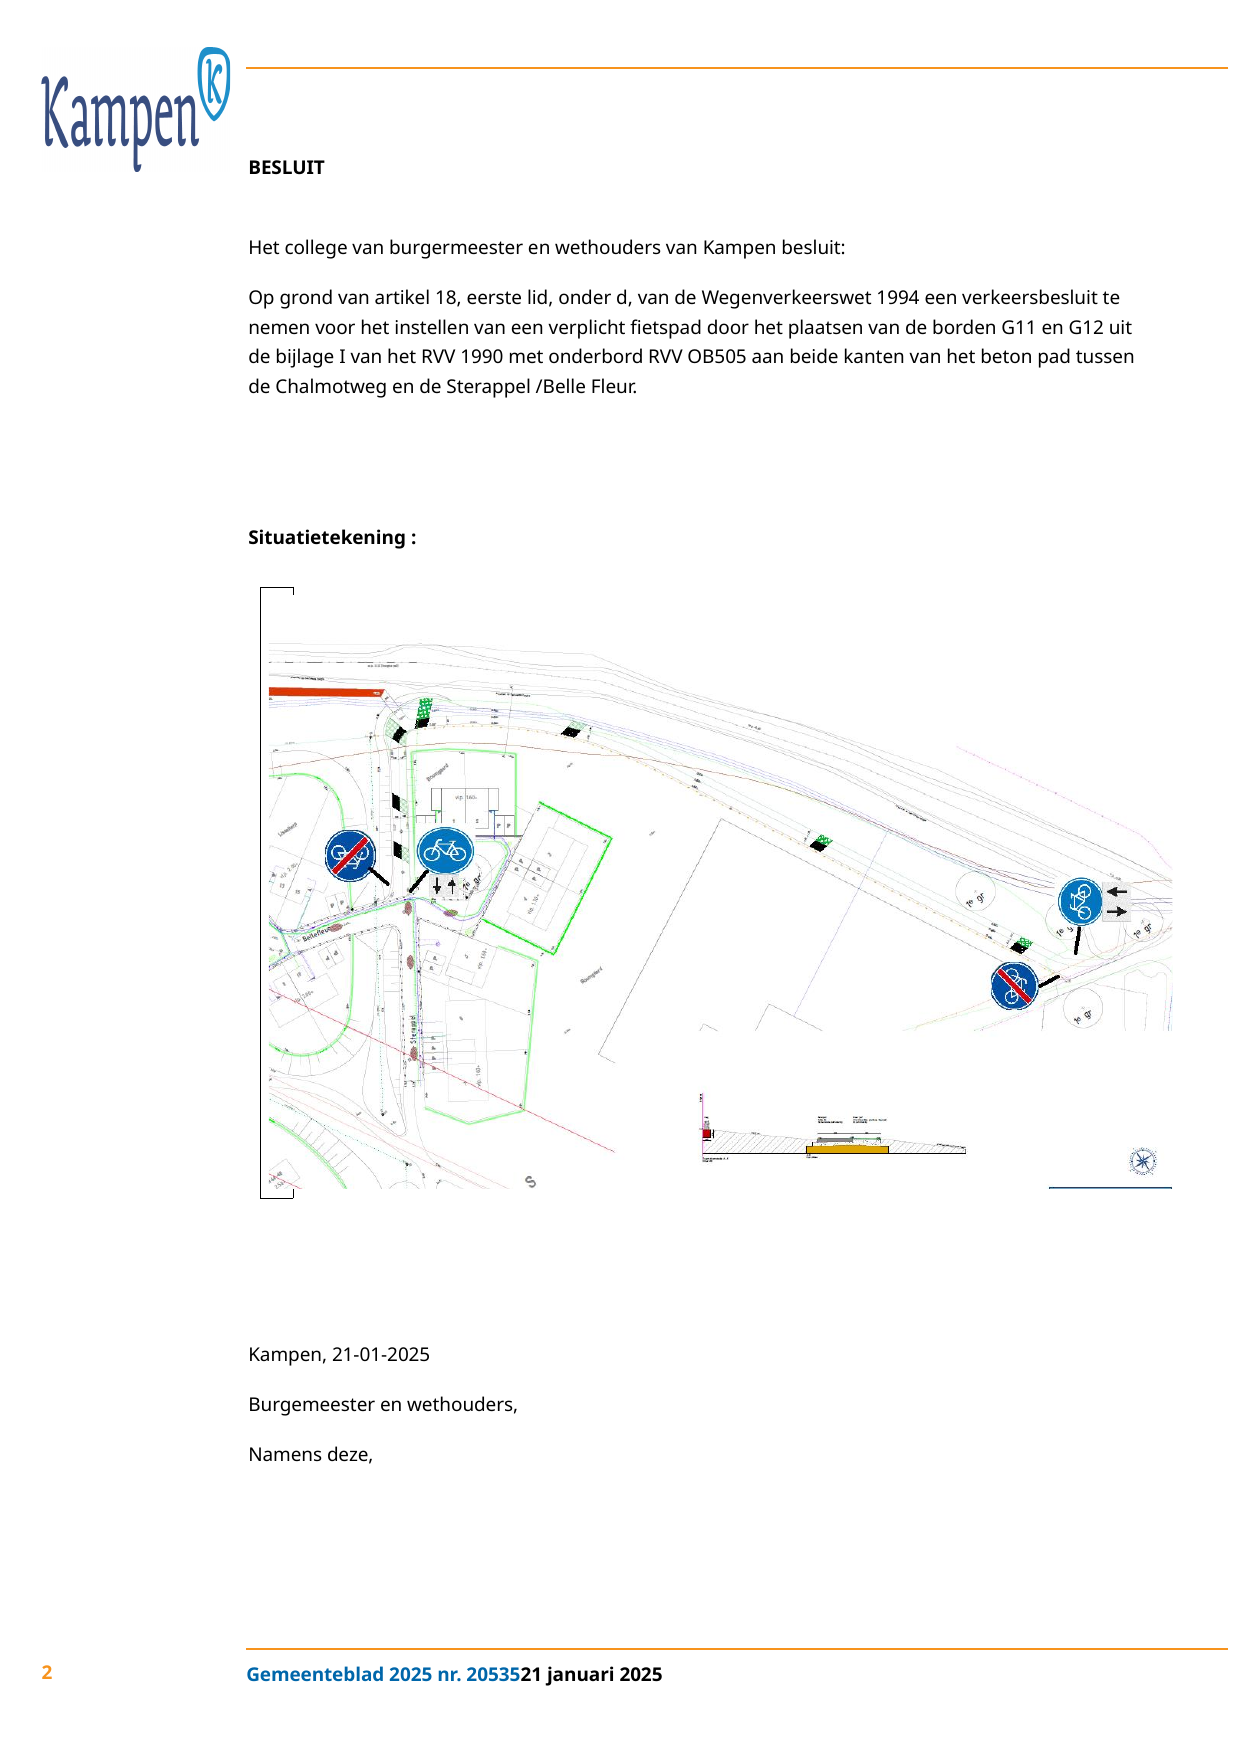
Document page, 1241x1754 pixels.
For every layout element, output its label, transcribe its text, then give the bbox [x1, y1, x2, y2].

text Kampen, 21-01-2025 [248, 1341, 1152, 1367]
picture [41, 47, 231, 172]
text Het college van burgermeester en wethouders van Kampen besluit: [248, 234, 1152, 260]
picture [268, 595, 1173, 1189]
text Burgemeester en wethouders, [248, 1391, 1152, 1417]
text Op grond van artikel 18, eerste lid, onder d, van de Wegenverkeerswet 1994 een verkeersbesluit te nemen voor het instellen van een verplicht fietspad door het plaatsen van de borden G11 en G12 uit de bijlage I van het RVV 1990 met onderbord RVV OB505 aan beide kanten van het beton pad tussen de Chalmotweg en de Sterappel /Belle Fleur. [248, 284, 1152, 399]
text Situatietekening : [248, 524, 1152, 550]
text Namens deze, [248, 1442, 1152, 1467]
text BESLUIT [248, 154, 1152, 180]
